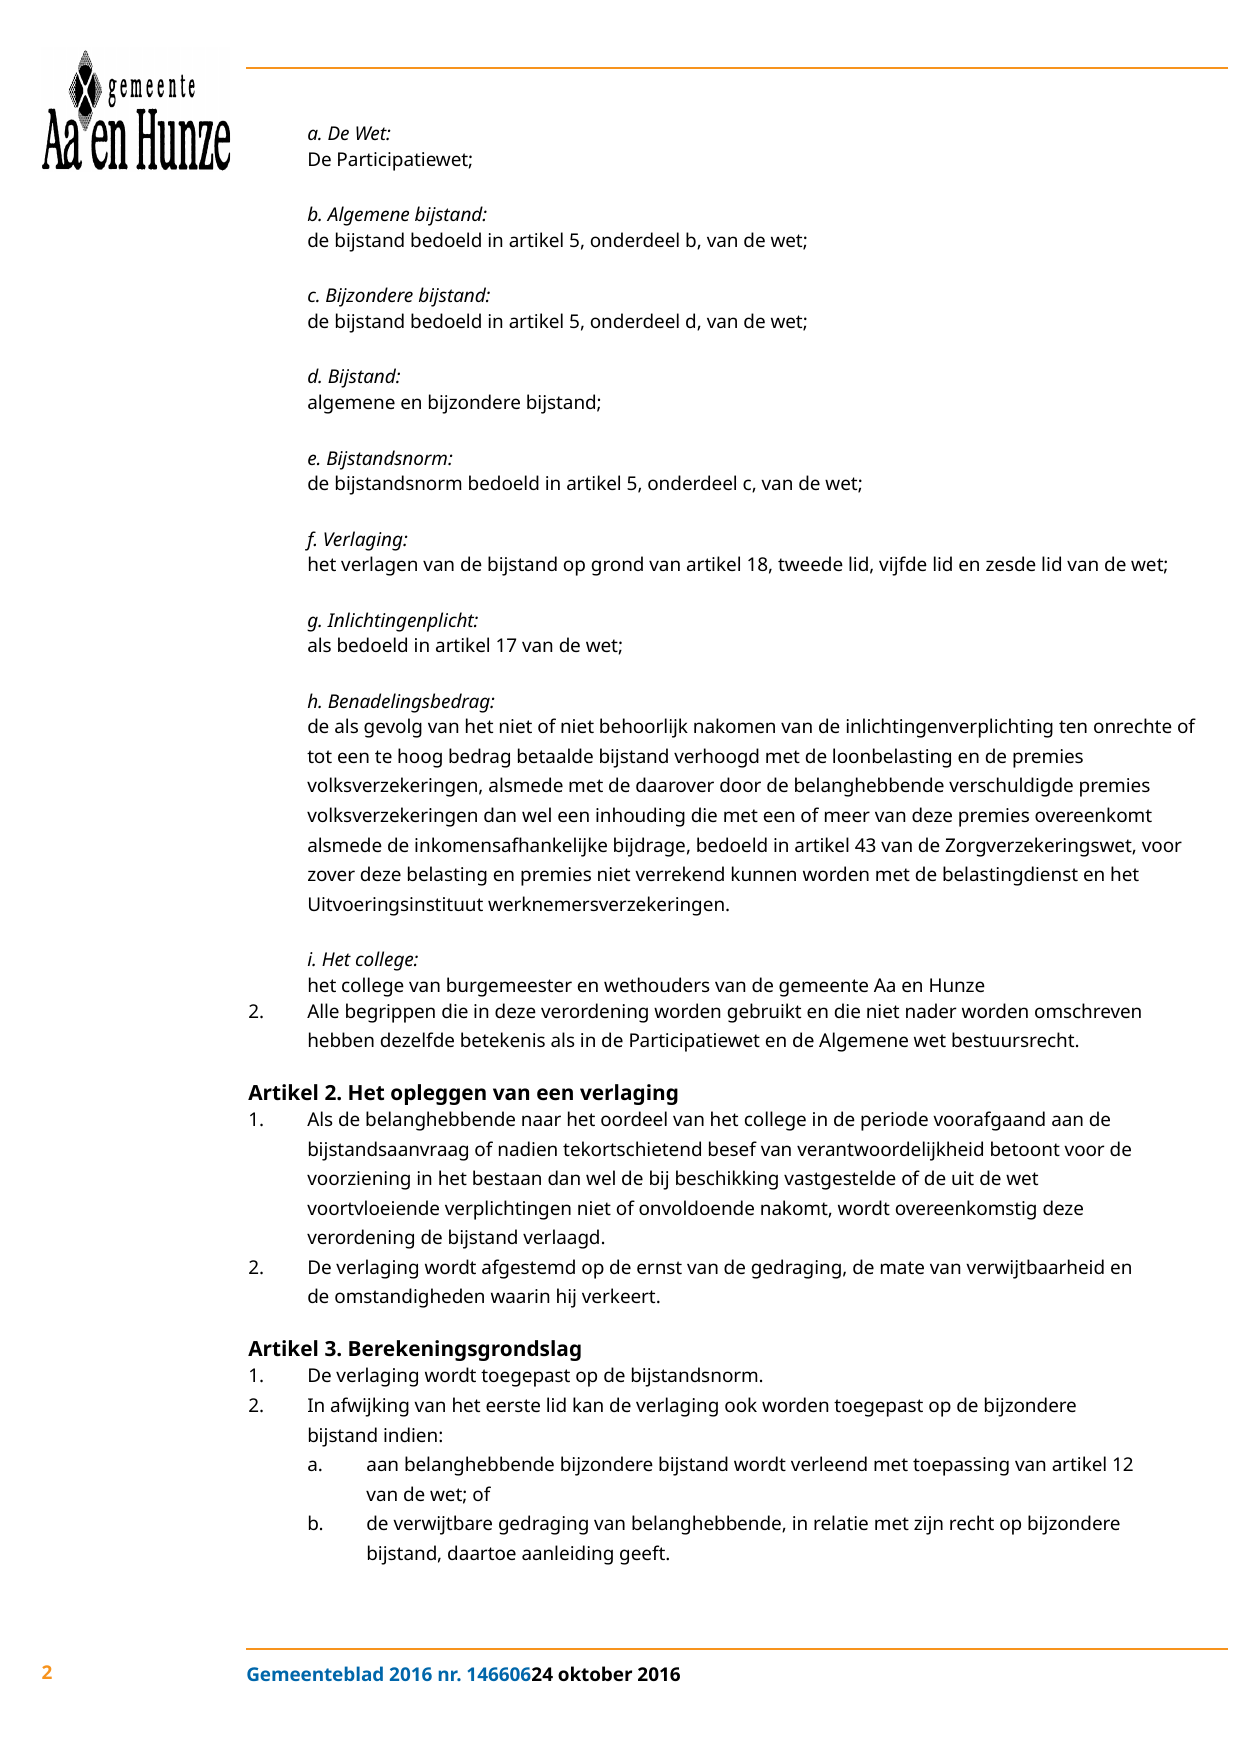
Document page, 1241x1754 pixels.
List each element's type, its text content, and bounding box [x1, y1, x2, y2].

list De verlaging wordt toegepast op de bijstandsnorm. [248, 1363, 1152, 1388]
list e. Bijstandsnorm: [307, 445, 1200, 470]
list het verlagen van de bijstand op grond van artikel 18, tweede lid, vijfde lid en zesde lid van de wet; [307, 551, 1200, 577]
list de verwijtbare gedraging van belanghebbende, in relatie met zijn recht op bijzondere bijstand, daartoe aanleiding geeft. [307, 1511, 1152, 1566]
list d. Bijstand: [307, 364, 1200, 389]
list i. Het college: [307, 946, 1200, 972]
list als bedoeld in artikel 17 van de wet; [307, 632, 1200, 658]
list f. Verlaging: [307, 526, 1200, 551]
list de bijstand bedoeld in artikel 5, onderdeel d, van de wet; [307, 308, 1200, 334]
text Artikel 3. Berekeningsgrondslag [248, 1334, 1152, 1363]
list het college van burgemeester en wethouders van de gemeente Aa en Hunze [307, 972, 1200, 998]
list a. De Wet: [307, 121, 1200, 146]
list c. Bijzondere bijstand: [307, 283, 1200, 308]
list De verlaging wordt afgestemd op de ernst van de gedraging, de mate van verwijtbaarheid en de omstandigheden waarin hij verkeert. [248, 1254, 1152, 1309]
picture [41, 47, 231, 172]
list algemene en bijzondere bijstand; [307, 389, 1200, 415]
list De Participatiewet; [307, 146, 1200, 172]
text Artikel 2. Het opleggen van een verlaging [248, 1078, 1152, 1106]
list aan belanghebbende bijzondere bijstand wordt verleend met toepassing van artikel 12 van de wet; of [307, 1451, 1152, 1507]
list g. Inlichtingenplicht: [307, 607, 1200, 632]
list Alle begrippen die in deze verordening worden gebruikt en die niet nader worden omschreven hebben dezelfde betekenis als in de Participatiewet en de Algemene wet bestuursrecht. [248, 998, 1152, 1053]
list Als de belanghebbende naar het oordeel van het college in de periode voorafgaand aan de bijstandsaanvraag of nadien tekortschietend besef van verantwoordelijkheid betoont voor de voorziening in het bestaan dan wel de bij beschikking vastgestelde of de uit de wet voortvloeiende verplichtingen niet of onvoldoende nakomt, wordt overeenkomstig deze verordening de bijstand verlaagd. [248, 1106, 1152, 1250]
list b. Algemene bijstand: [307, 202, 1200, 227]
list de als gevolg van het niet of niet behoorlijk nakomen van de inlichtingenverplichting ten onrechte of tot een te hoog bedrag betaalde bijstand verhoogd met de loonbelasting en de premies volksverzekeringen, alsmede met de daarover door de belanghebbende verschuldigde premies volksverzekeringen dan wel een inhouding die met een of meer van deze premies overeenkomt alsmede de inkomensafhankelijke bijdrage, bedoeld in artikel 43 van de Zorgverzekeringswet, voor zover deze belasting en premies niet verrekend kunnen worden met de belastingdienst en het Uitvoeringsinstituut werknemersverzekeringen. [307, 713, 1200, 917]
list de bijstand bedoeld in artikel 5, onderdeel b, van de wet; [307, 227, 1200, 253]
list h. Benadelingsbedrag: [307, 688, 1200, 713]
list de bijstandsnorm bedoeld in artikel 5, onderdeel c, van de wet; [307, 470, 1200, 496]
list In afwijking van het eerste lid kan de verlaging ook worden toegepast op de bijzondere bijstand indien: [248, 1392, 1152, 1447]
